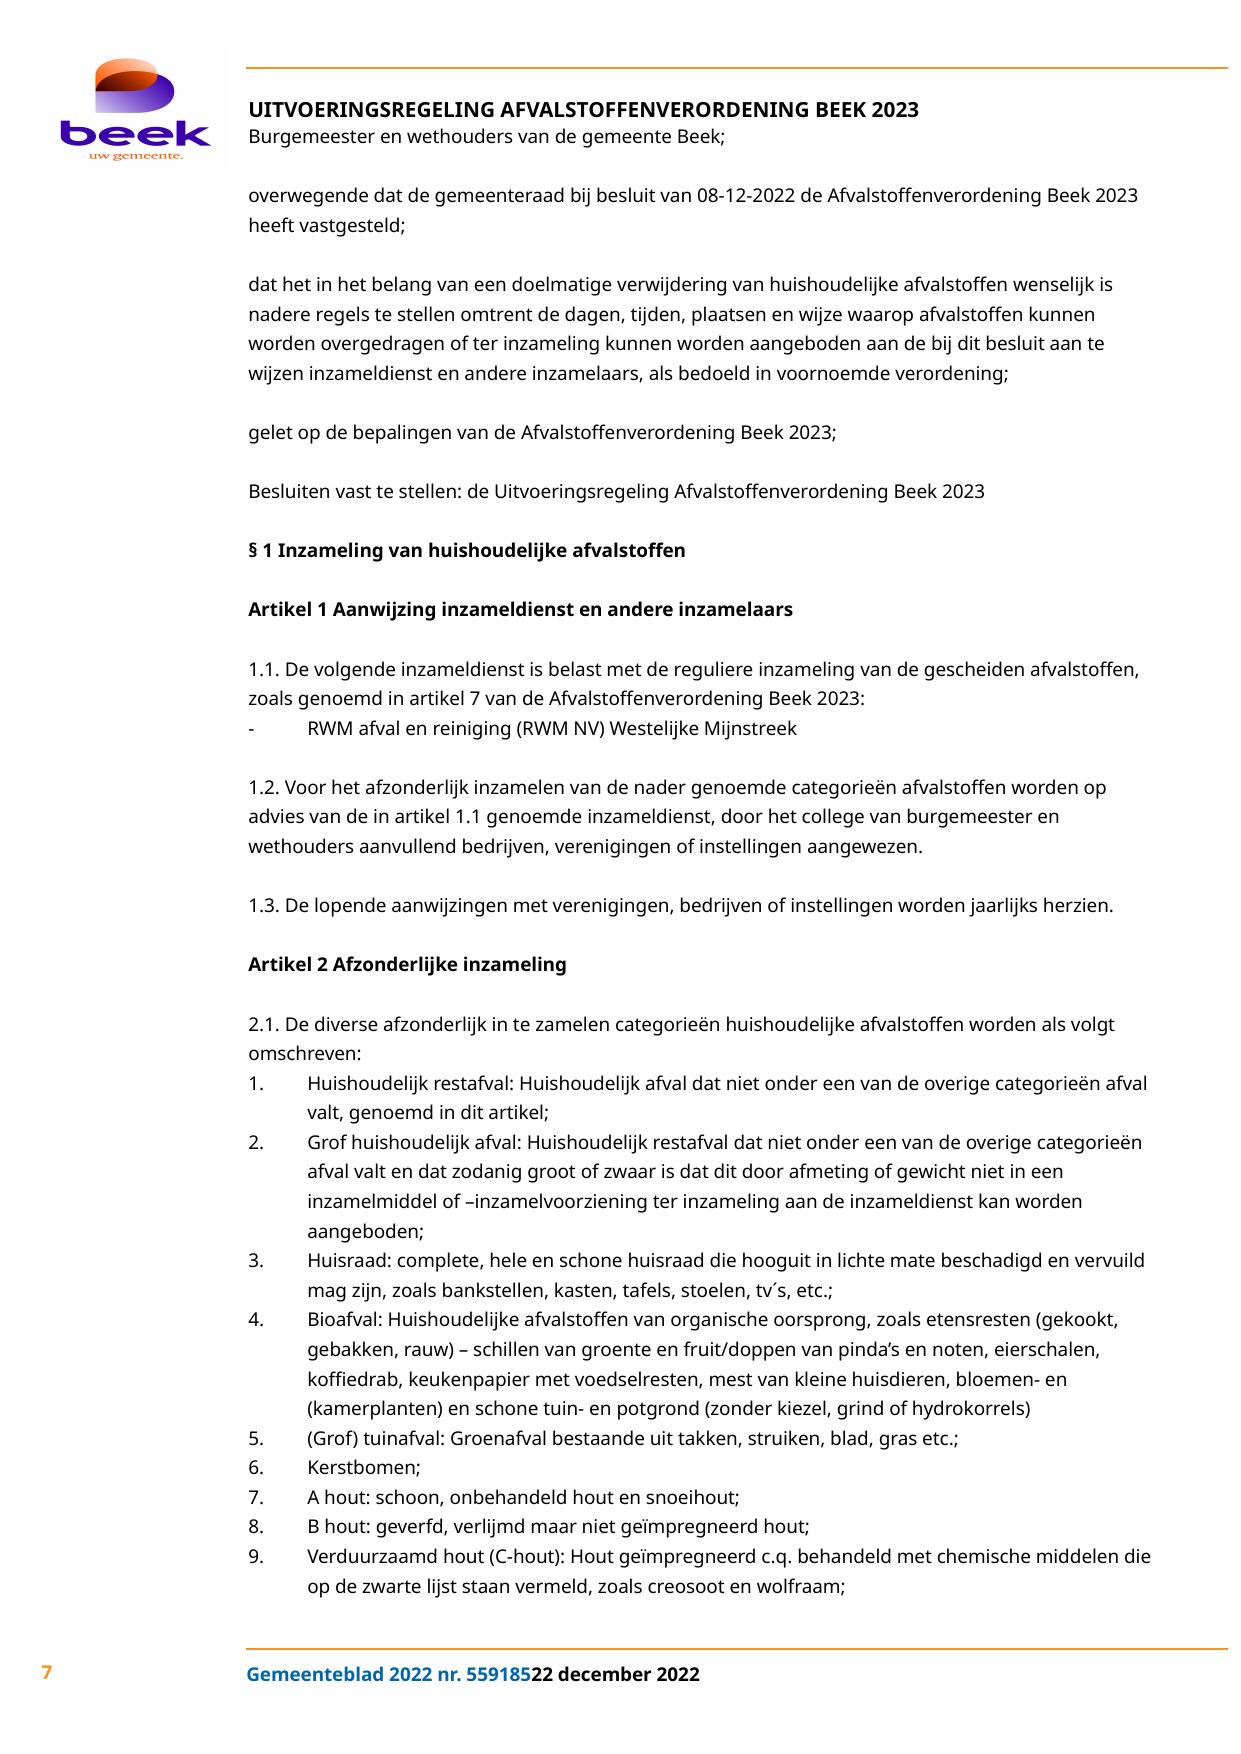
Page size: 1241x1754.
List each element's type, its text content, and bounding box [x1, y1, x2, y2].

text gelet op de bepalingen van de Afvalstoffenverordening Beek 2023; [248, 419, 1152, 445]
list B hout: geverfd, verlijmd maar niet geïmpregneerd hout; [248, 1514, 1152, 1539]
list Grof huishoudelijk afval: Huishoudelijk restafval dat niet onder een van de overige categorieën afval valt en dat zodanig groot of zwaar is dat dit door afmeting of gewicht niet in een inzamelmiddel of –inzamelvoorziening ter inzameling aan de inzameldienst kan worden aangeboden; [248, 1129, 1152, 1244]
list Huisraad: complete, hele en schone huisraad die hooguit in lichte mate beschadigd en vervuild mag zijn, zoals bankstellen, kasten, tafels, stoelen, tv´s, etc.; [248, 1247, 1152, 1303]
text 2.1. De diverse afzonderlijk in te zamelen categorieën huishoudelijke afvalstoffen worden als volgt omschreven: [248, 1011, 1152, 1066]
list RWM afval en reiniging (RWM NV) Westelijke Mijnstreek [248, 715, 1152, 741]
text UITVOERINGSREGELING AFVALSTOFFENVERORDENING BEEK 2023 [248, 95, 1152, 123]
list Bioafval: Huishoudelijke afvalstoffen van organische oorsprong, zoals etensresten (gekookt, gebakken, rauw) – schillen van groente en fruit/doppen van pinda’s en noten, eierschalen, koffiedrab, keukenpapier met voedselresten, mest van kleine huisdieren, bloemen- en (kamerplanten) en schone tuin- en potgrond (zonder kiezel, grind of hydrokorrels) [248, 1307, 1152, 1421]
text Burgemeester en wethouders van de gemeente Beek; [248, 123, 1152, 149]
text Artikel 2 Afzonderlijke inzameling [248, 952, 1152, 977]
text Artikel 1 Aanwijzing inzameldienst en andere inzamelaars [248, 597, 1152, 622]
text overwegende dat de gemeenteraad bij besluit van 08-12-2022 de Afvalstoffenverordening Beek 2023 heeft vastgesteld; [248, 182, 1152, 238]
list Kerstbomen; [248, 1454, 1152, 1480]
text § 1 Inzameling van huishoudelijke afvalstoffen [248, 537, 1152, 563]
list (Grof) tuinafval: Groenafval bestaande uit takken, struiken, blad, gras etc.; [248, 1425, 1152, 1451]
list Verduurzaamd hout (C-hout): Hout geïmpregneerd c.q. behandeld met chemische middelen die op de zwarte lijst staan vermeld, zoals creosoot en wolfraam; [248, 1543, 1152, 1599]
text 1.1. De volgende inzameldienst is belast met de reguliere inzameling van de gescheiden afvalstoffen, zoals genoemd in artikel 7 van de Afvalstoffenverordening Beek 2023: [248, 656, 1152, 711]
list A hout: schoon, onbehandeld hout en snoeihout; [248, 1484, 1152, 1510]
text dat het in het belang van een doelmatige verwijdering van huishoudelijke afvalstoffen wenselijk is nadere regels te stellen omtrent de dagen, tijden, plaatsen en wijze waarop afvalstoffen kunnen worden overgedragen of ter inzameling kunnen worden aangeboden aan de bij dit besluit aan te wijzen inzameldienst en andere inzamelaars, als bedoeld in voornoemde verordening; [248, 271, 1152, 386]
text Besluiten vast te stellen: de Uitvoeringsregeling Afvalstoffenverordening Beek 2023 [248, 478, 1152, 504]
list Huishoudelijk restafval: Huishoudelijk afval dat niet onder een van de overige categorieën afval valt, genoemd in dit artikel; [248, 1070, 1152, 1125]
picture [41, 47, 231, 172]
text 1.2. Voor het afzonderlijk inzamelen van de nader genoemde categorieën afvalstoffen worden op advies van de in artikel 1.1 genoemde inzameldienst, door het college van burgemeester en wethouders aanvullend bedrijven, verenigingen of instellingen aangewezen. [248, 774, 1152, 859]
text 1.3. De lopende aanwijzingen met verenigingen, bedrijven of instellingen worden jaarlijks herzien. [248, 892, 1152, 918]
